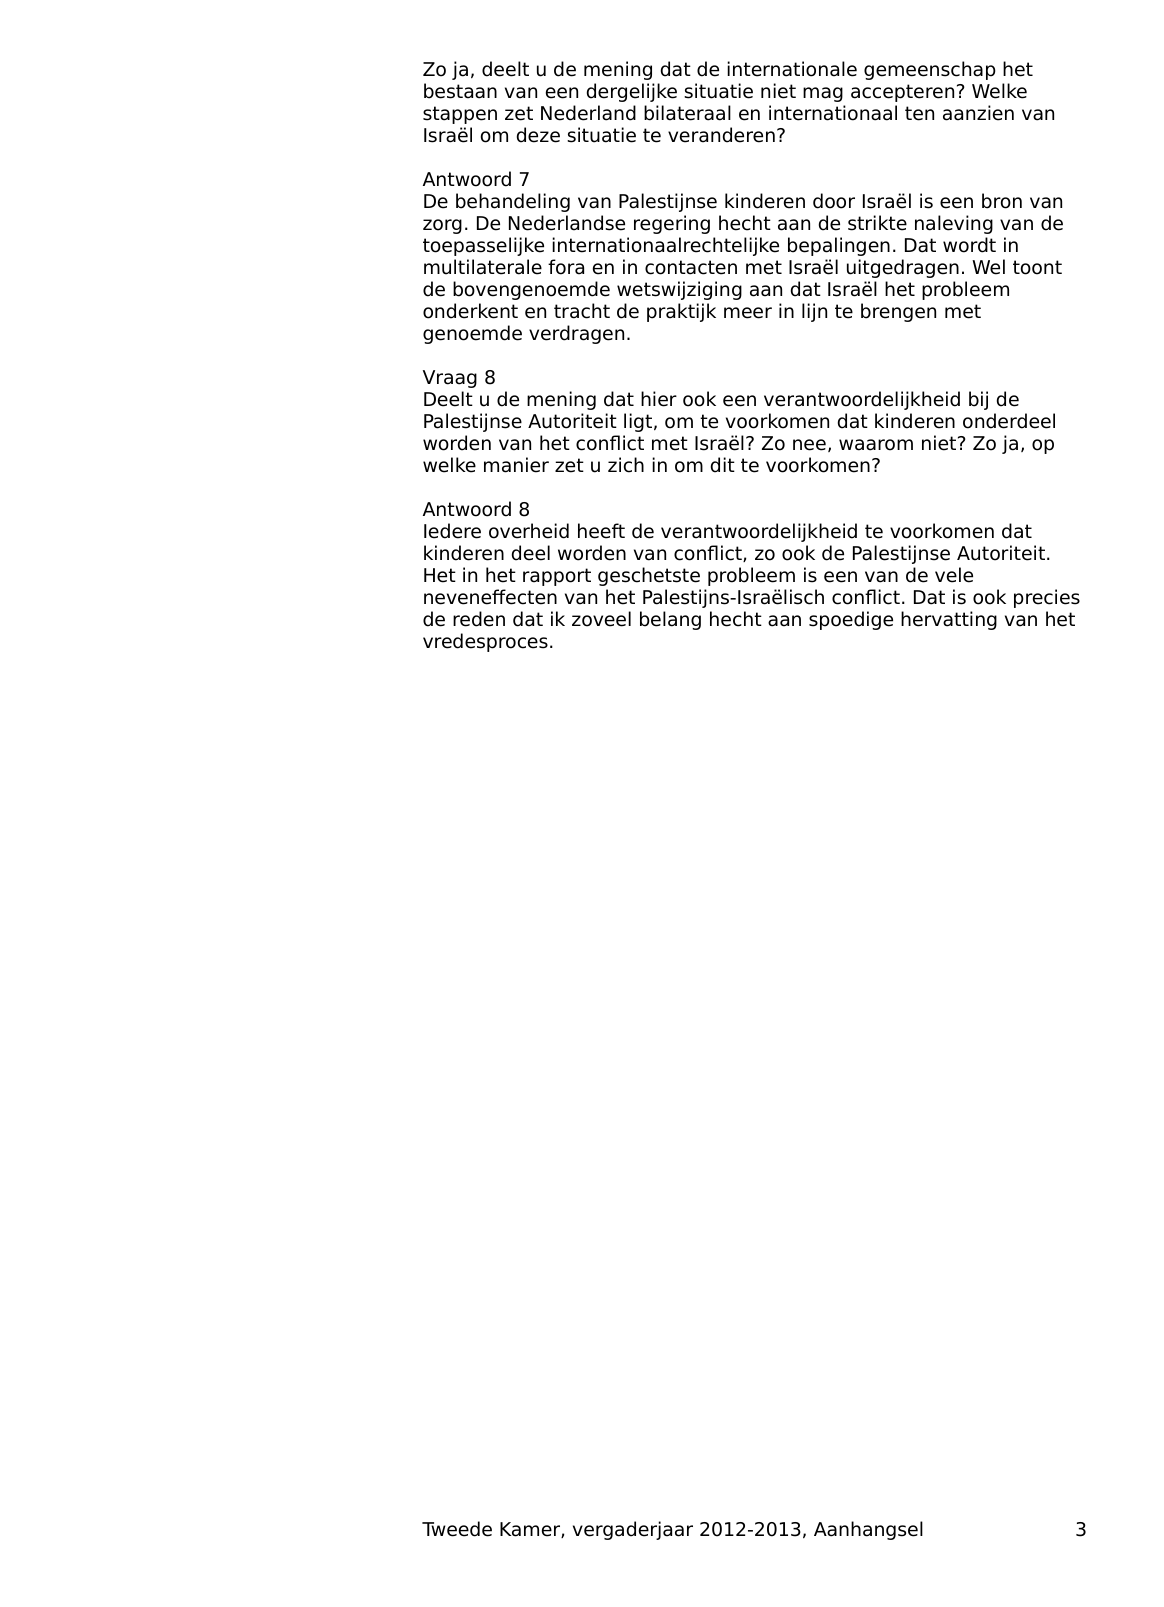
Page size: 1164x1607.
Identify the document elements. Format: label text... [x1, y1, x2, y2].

text Antwoord 8 [422, 499, 1087, 521]
text Vraag 8 [422, 367, 1087, 389]
text Zo ja, deelt u de mening dat de internationale gemeenschap het bestaan van een dergelijke situatie niet mag accepteren? Welke stappen zet Nederland bilateraal en internationaal ten aanzien van Israël om deze situatie te veranderen? [422, 59, 1087, 147]
text Het in het rapport geschetste probleem is een van de vele neveneffecten van het Palestijns-Israëlisch conflict. Dat is ook precies de reden dat ik zoveel belang hecht aan spoedige hervatting van het vredesproces. [422, 565, 1087, 653]
text Deelt u de mening dat hier ook een verantwoordelijkheid bij de Palestijnse Autoriteit ligt, om te voorkomen dat kinderen onderdeel worden van het conflict met Israël? Zo nee, waarom niet? Zo ja, op welke manier zet u zich in om dit te voorkomen? [422, 389, 1087, 477]
text Antwoord 7 [422, 169, 1087, 191]
text Iedere overheid heeft de verantwoordelijkheid te voorkomen dat kinderen deel worden van conflict, zo ook de Palestijnse Autoriteit. [422, 521, 1087, 565]
text De behandeling van Palestijnse kinderen door Israël is een bron van zorg. De Nederlandse regering hecht aan de strikte naleving van de toepasselijke internationaalrechtelijke bepalingen. Dat wordt in multilaterale fora en in contacten met Israël uitgedragen. Wel toont de bovengenoemde wetswijziging aan dat Israël het probleem onderkent en tracht de praktijk meer in lijn te brengen met genoemde verdragen. [422, 191, 1087, 345]
